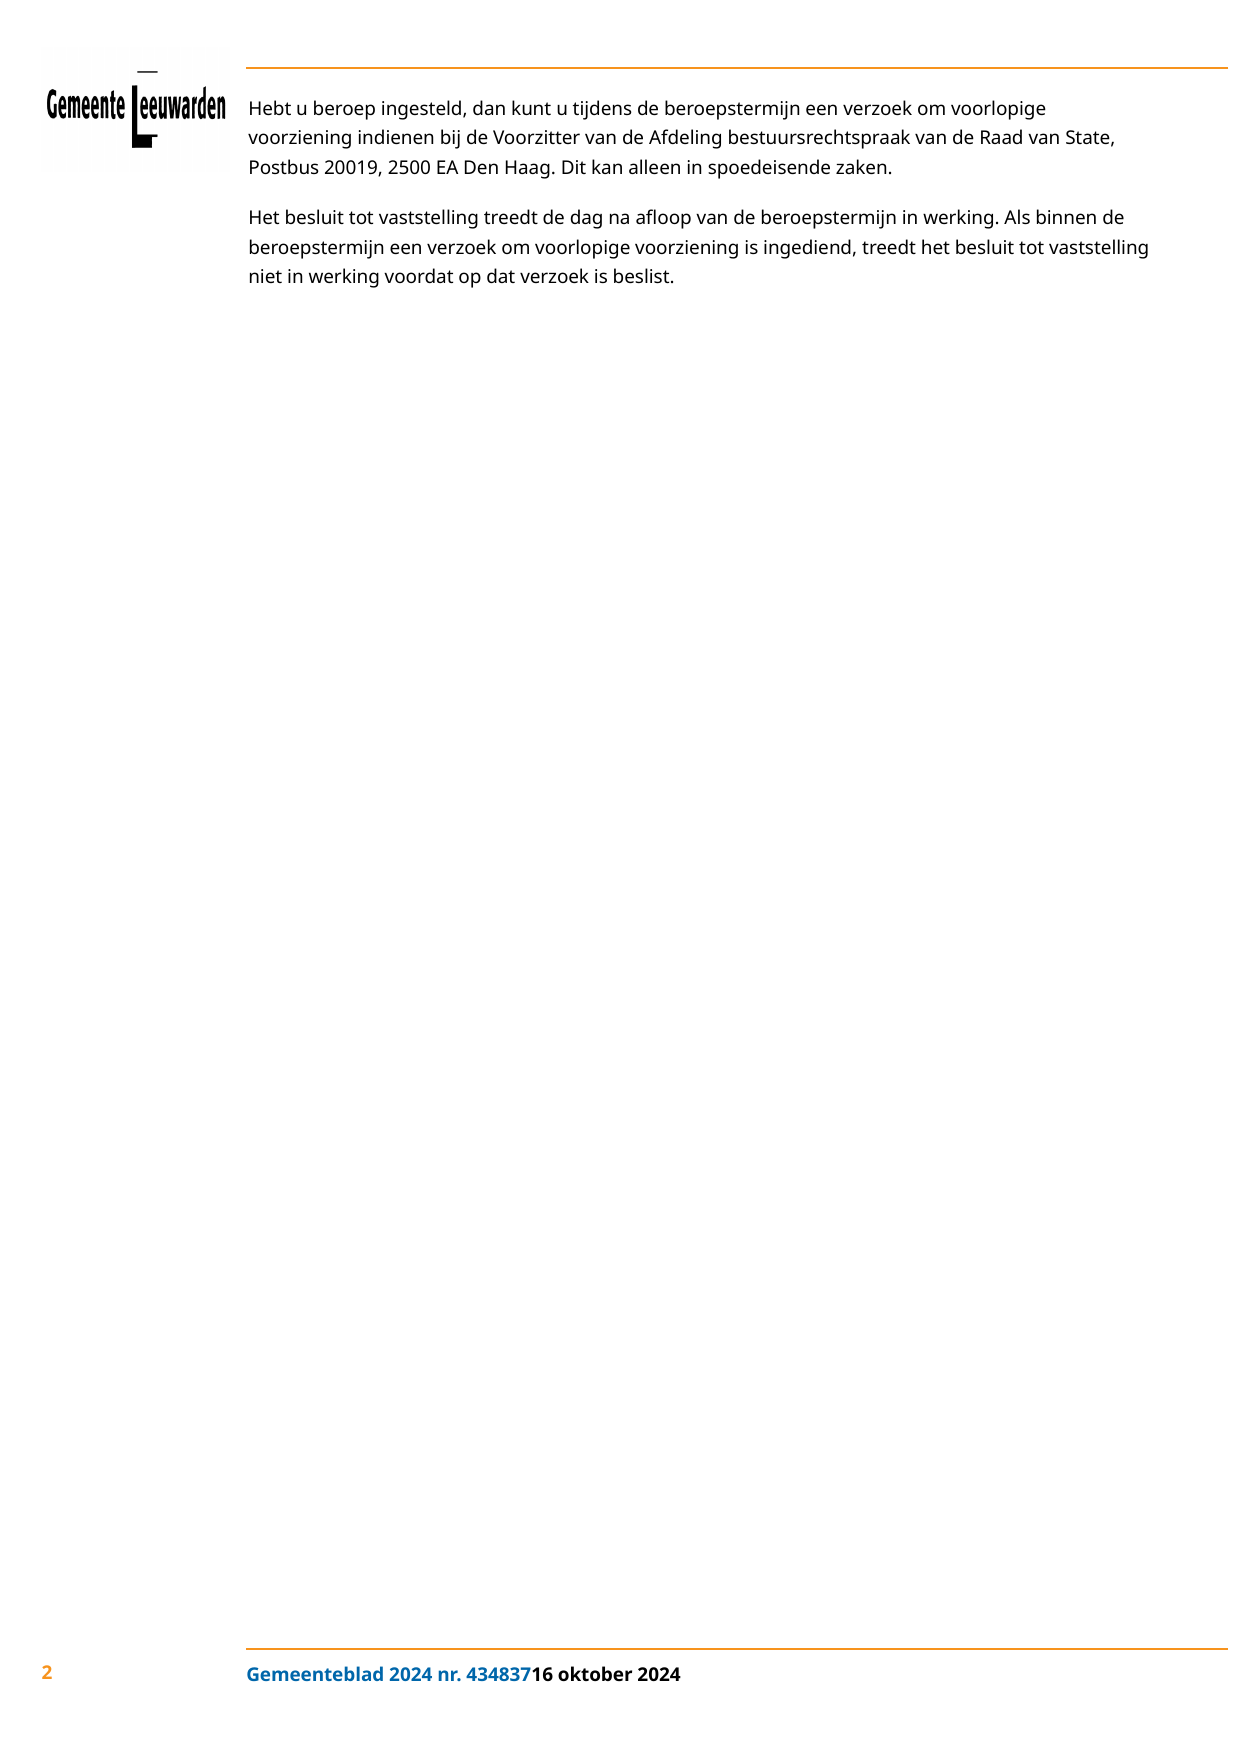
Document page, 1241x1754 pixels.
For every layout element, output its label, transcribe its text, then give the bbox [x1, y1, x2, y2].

text Het besluit tot vaststelling treedt de dag na afloop van de beroepstermijn in werking. Als binnen de beroepstermijn een verzoek om voorlopige voorziening is ingediend, treedt het besluit tot vaststelling niet in werking voordat op dat verzoek is beslist. [248, 204, 1152, 289]
text Hebt u beroep ingesteld, dan kunt u tijdens de beroepstermijn een verzoek om voorlopige voorziening indienen bij de Voorzitter van de Afdeling bestuursrechtspraak van de Raad van State, Postbus 20019, 2500 EA Den Haag. Dit kan alleen in spoedeisende zaken. [248, 95, 1152, 180]
picture [41, 47, 231, 172]
